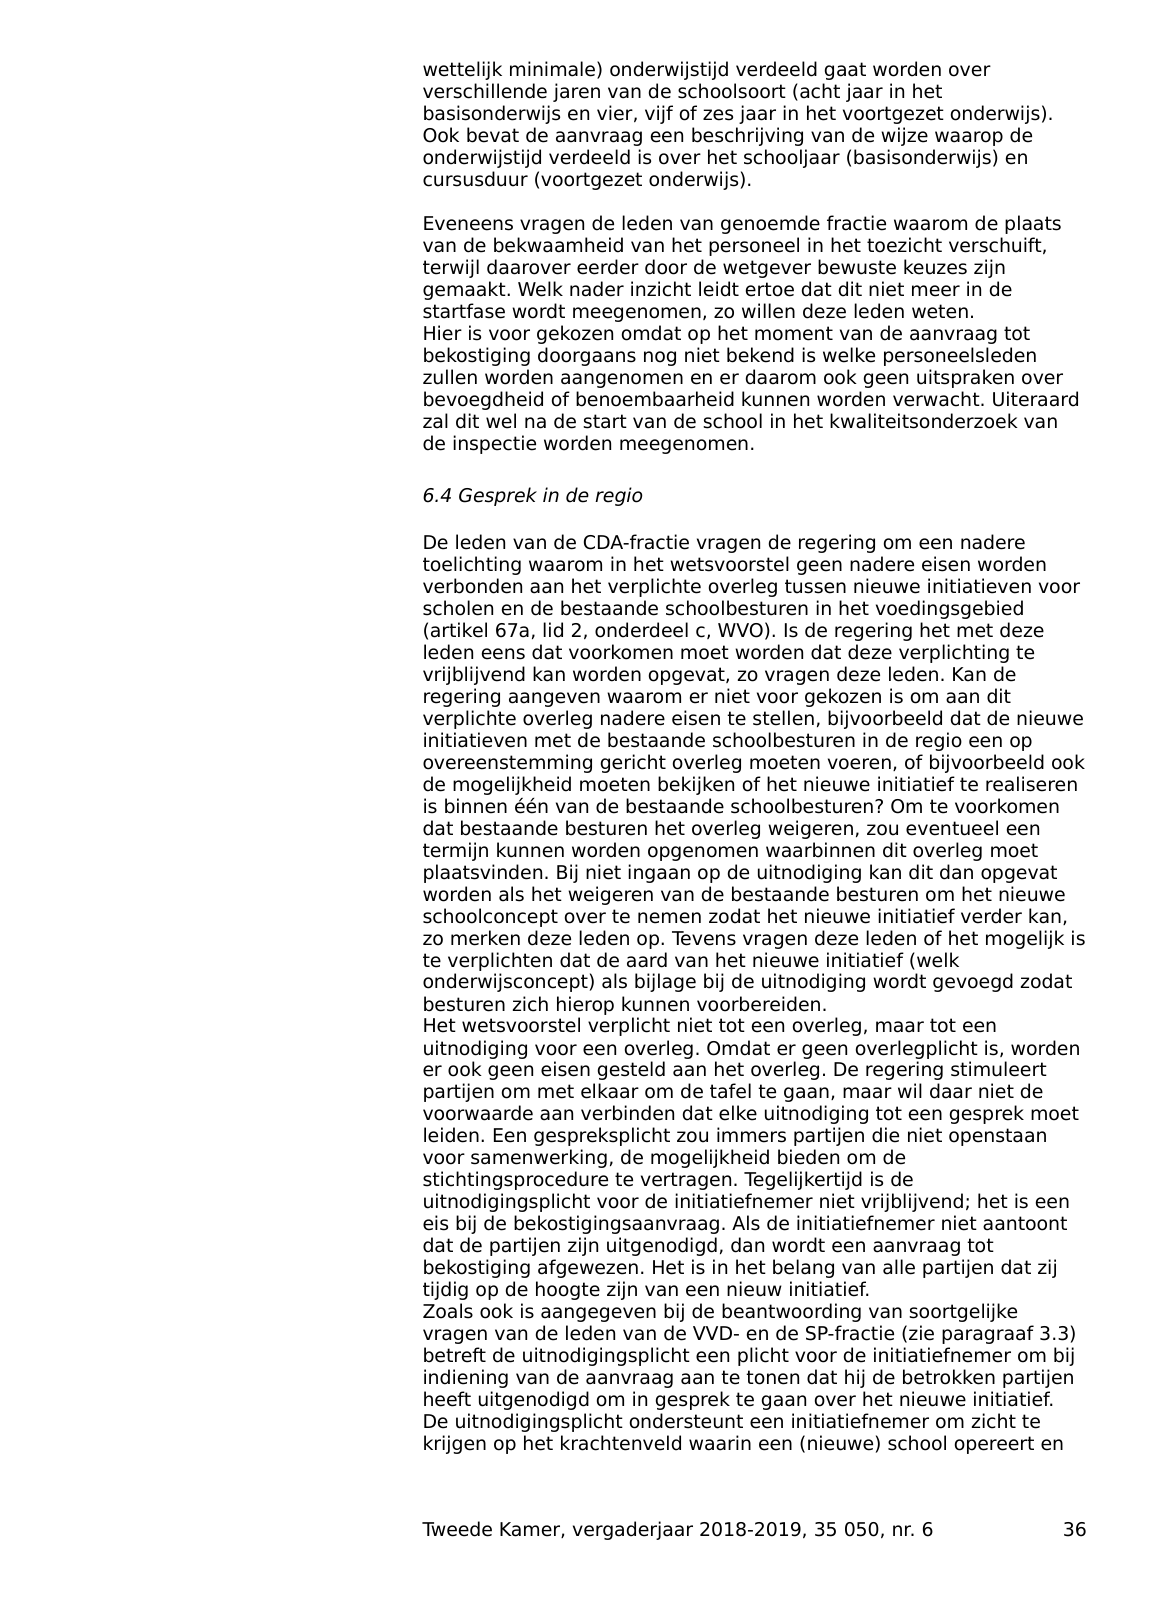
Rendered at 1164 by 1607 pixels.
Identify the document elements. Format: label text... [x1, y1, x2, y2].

text wettelijk minimale) onderwijstijd verdeeld gaat worden over verschillende jaren van de schoolsoort (acht jaar in het basisonderwijs en vier, vijf of zes jaar in het voortgezet onderwijs). Ook bevat de aanvraag een beschrijving van de wijze waarop de onderwijstijd verdeeld is over het schooljaar (basisonderwijs) en cursusduur (voortgezet onderwijs). [422, 59, 1087, 191]
text Hier is voor gekozen omdat op het moment van de aanvraag tot bekostiging doorgaans nog niet bekend is welke personeelsleden zullen worden aangenomen en er daarom ook geen uitspraken over bevoegdheid of benoembaarheid kunnen worden verwacht. Uiteraard zal dit wel na de start van de school in het kwaliteitsonderzoek van de inspectie worden meegenomen. [422, 323, 1087, 455]
text Eveneens vragen de leden van genoemde fractie waarom de plaats van de bekwaamheid van het personeel in het toezicht verschuift, terwijl daarover eerder door de wetgever bewuste keuzes zijn gemaakt. Welk nader inzicht leidt ertoe dat dit niet meer in de startfase wordt meegenomen, zo willen deze leden weten. [422, 213, 1087, 323]
subtitle 6.4 Gesprek in de regio [422, 485, 1087, 507]
text De leden van de CDA-fractie vragen de regering om een nadere toelichting waarom in het wetsvoorstel geen nadere eisen worden verbonden aan het verplichte overleg tussen nieuwe initiatieven voor scholen en de bestaande schoolbesturen in het voedingsgebied (artikel 67a, lid 2, onderdeel c, WVO). Is de regering het met deze leden eens dat voorkomen moet worden dat deze verplichting te vrijblijvend kan worden opgevat, zo vragen deze leden. Kan de regering aangeven waarom er niet voor gekozen is om aan dit verplichte overleg nadere eisen te stellen, bijvoorbeeld dat de nieuwe initiatieven met de bestaande schoolbesturen in de regio een op overeenstemming gericht overleg moeten voeren, of bijvoorbeeld ook de mogelijkheid moeten bekijken of het nieuwe initiatief te realiseren is binnen één van de bestaande schoolbesturen? Om te voorkomen dat bestaande besturen het overleg weigeren, zou eventueel een termijn kunnen worden opgenomen waarbinnen dit overleg moet plaatsvinden. Bij niet ingaan op de uitnodiging kan dit dan opgevat worden als het weigeren van de bestaande besturen om het nieuwe schoolconcept over te nemen zodat het nieuwe initiatief verder kan, zo merken deze leden op. Tevens vragen deze leden of het mogelijk is te verplichten dat de aard van het nieuwe initiatief (welk onderwijsconcept) als bijlage bij de uitnodiging wordt gevoegd zodat besturen zich hierop kunnen voorbereiden. [422, 532, 1087, 1015]
text Zoals ook is aangegeven bij de beantwoording van soortgelijke vragen van de leden van de VVD- en de SP-fractie (zie paragraaf 3.3) betreft de uitnodigingsplicht een plicht voor de initiatiefnemer om bij indiening van de aanvraag aan te tonen dat hij de betrokken partijen heeft uitgenodigd om in gesprek te gaan over het nieuwe initiatief. De uitnodigingsplicht ondersteunt een initiatiefnemer om zicht te krijgen op het krachtenveld waarin een (nieuwe) school opereert en [422, 1301, 1087, 1455]
text Het wetsvoorstel verplicht niet tot een overleg, maar tot een uitnodiging voor een overleg. Omdat er geen overlegplicht is, worden er ook geen eisen gesteld aan het overleg. De regering stimuleert partijen om met elkaar om de tafel te gaan, maar wil daar niet de voorwaarde aan verbinden dat elke uitnodiging tot een gesprek moet leiden. Een gespreksplicht zou immers partijen die niet openstaan voor samenwerking, de mogelijkheid bieden om de stichtingsprocedure te vertragen. Tegelijkertijd is de uitnodigingsplicht voor de initiatiefnemer niet vrijblijvend; het is een eis bij de bekostigingsaanvraag. Als de initiatiefnemer niet aantoont dat de partijen zijn uitgenodigd, dan wordt een aanvraag tot bekostiging afgewezen. Het is in het belang van alle partijen dat zij tijdig op de hoogte zijn van een nieuw initiatief. [422, 1015, 1087, 1301]
